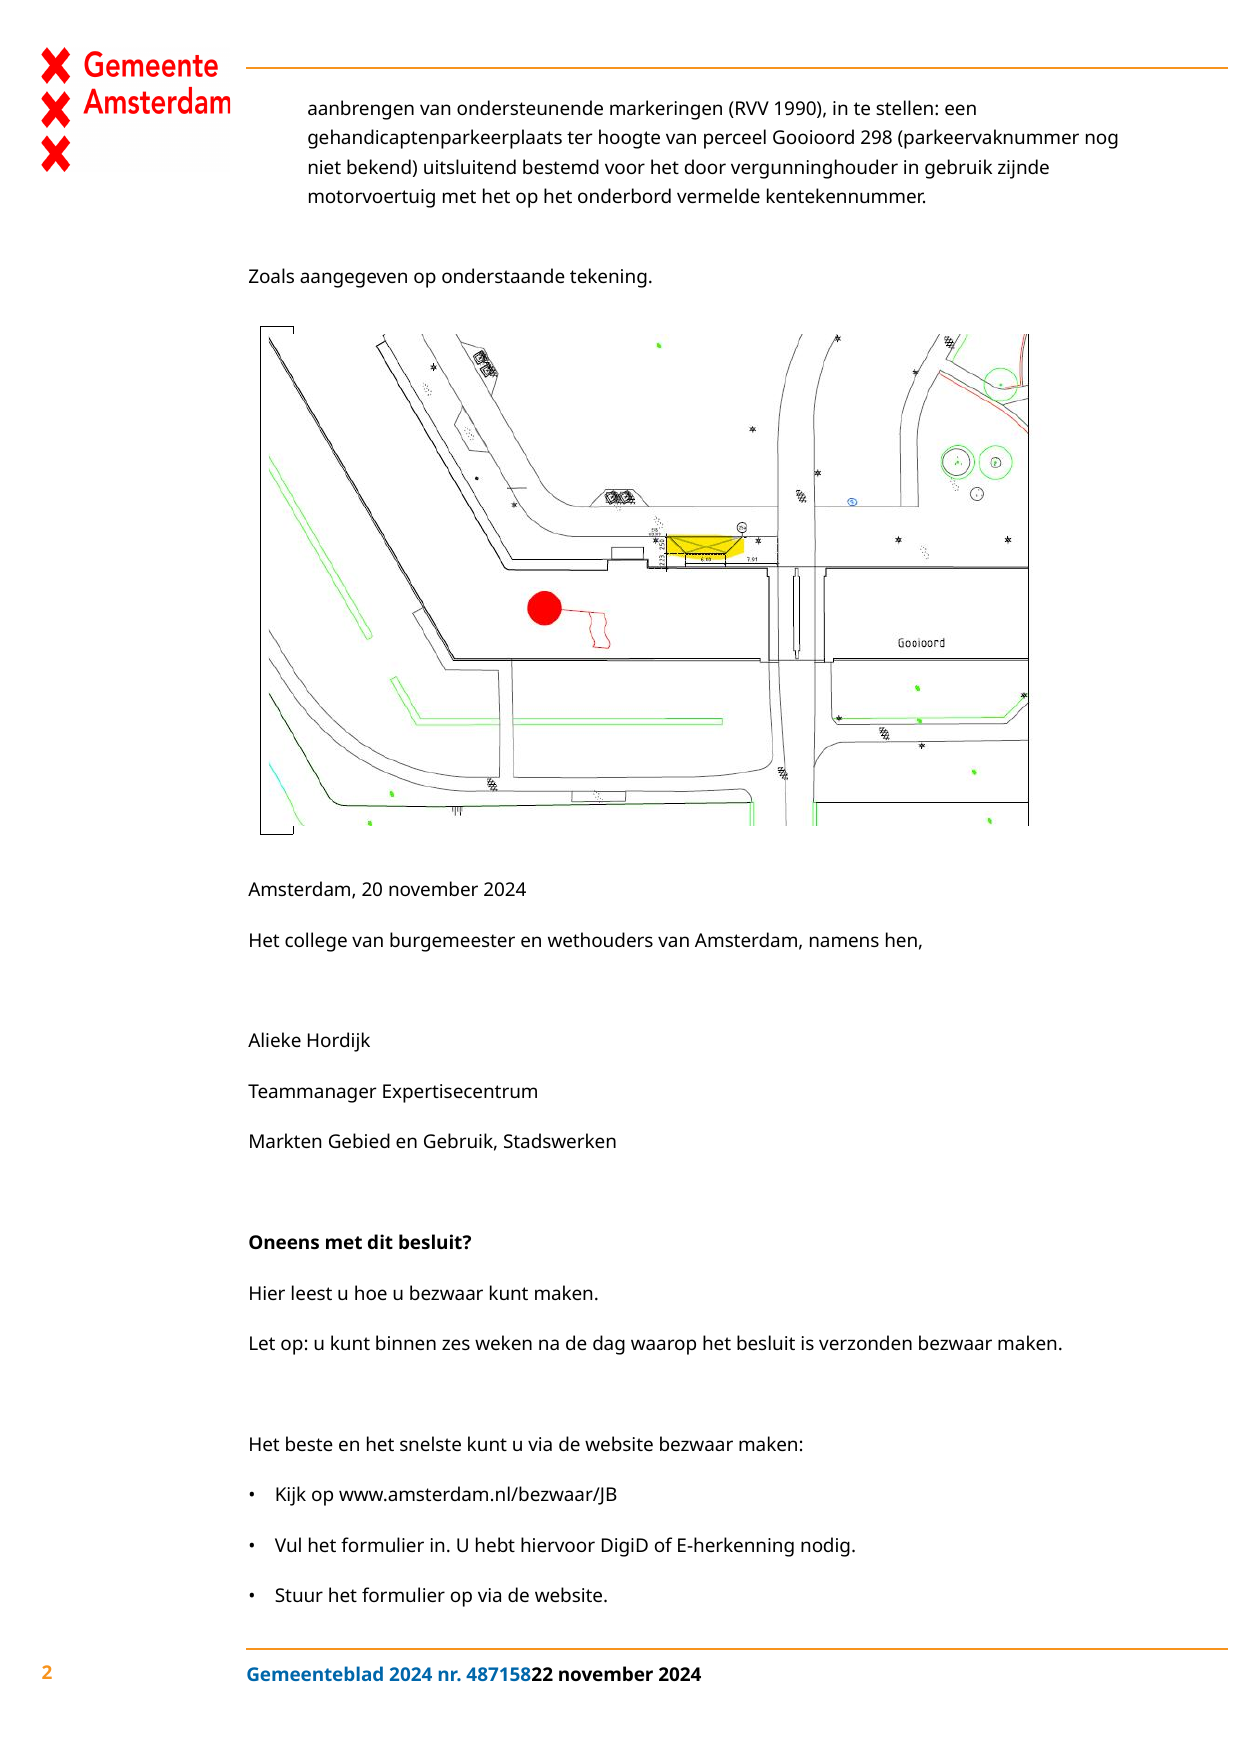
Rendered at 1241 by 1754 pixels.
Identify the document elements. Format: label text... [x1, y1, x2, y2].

text • Stuur het formulier op via de website. [248, 1582, 1152, 1608]
picture [268, 334, 1173, 826]
text Amsterdam, 20 november 2024 [248, 876, 1152, 902]
text Let op: u kunt binnen zes weken na de dag waarop het besluit is verzonden bezwaar maken. [248, 1330, 1152, 1356]
picture [41, 47, 231, 172]
text • Vul het formulier in. U hebt hiervoor DigiD of E-herkenning nodig. [248, 1532, 1152, 1557]
text Het college van burgemeester en wethouders van Amsterdam, namens hen, [248, 927, 1152, 952]
text Alieke Hordijk [248, 1028, 1152, 1053]
text Hier leest u hoe u bezwaar kunt maken. [248, 1280, 1152, 1305]
text Het beste en het snelste kunt u via de website bezwaar maken: [248, 1431, 1152, 1457]
text Markten Gebied en Gebruik, Stadswerken [248, 1128, 1152, 1154]
text Zoals aangegeven op onderstaande tekening. [248, 263, 1152, 289]
text Teammanager Expertisecentrum [248, 1078, 1152, 1104]
text Oneens met dit besluit? [248, 1229, 1152, 1255]
list aanbrengen van ondersteunende markeringen (RVV 1990), in te stellen: een gehandicaptenparkeerplaats ter hoogte van perceel Gooioord 298 (parkeervaknummer nog niet bekend) uitsluitend bestemd voor het door vergunninghouder in gebruik zijnde motorvoertuig met het op het onderbord vermelde kentekennummer. [248, 95, 1152, 209]
text • Kijk op www.amsterdam.nl/bezwaar/JB [248, 1481, 1152, 1507]
